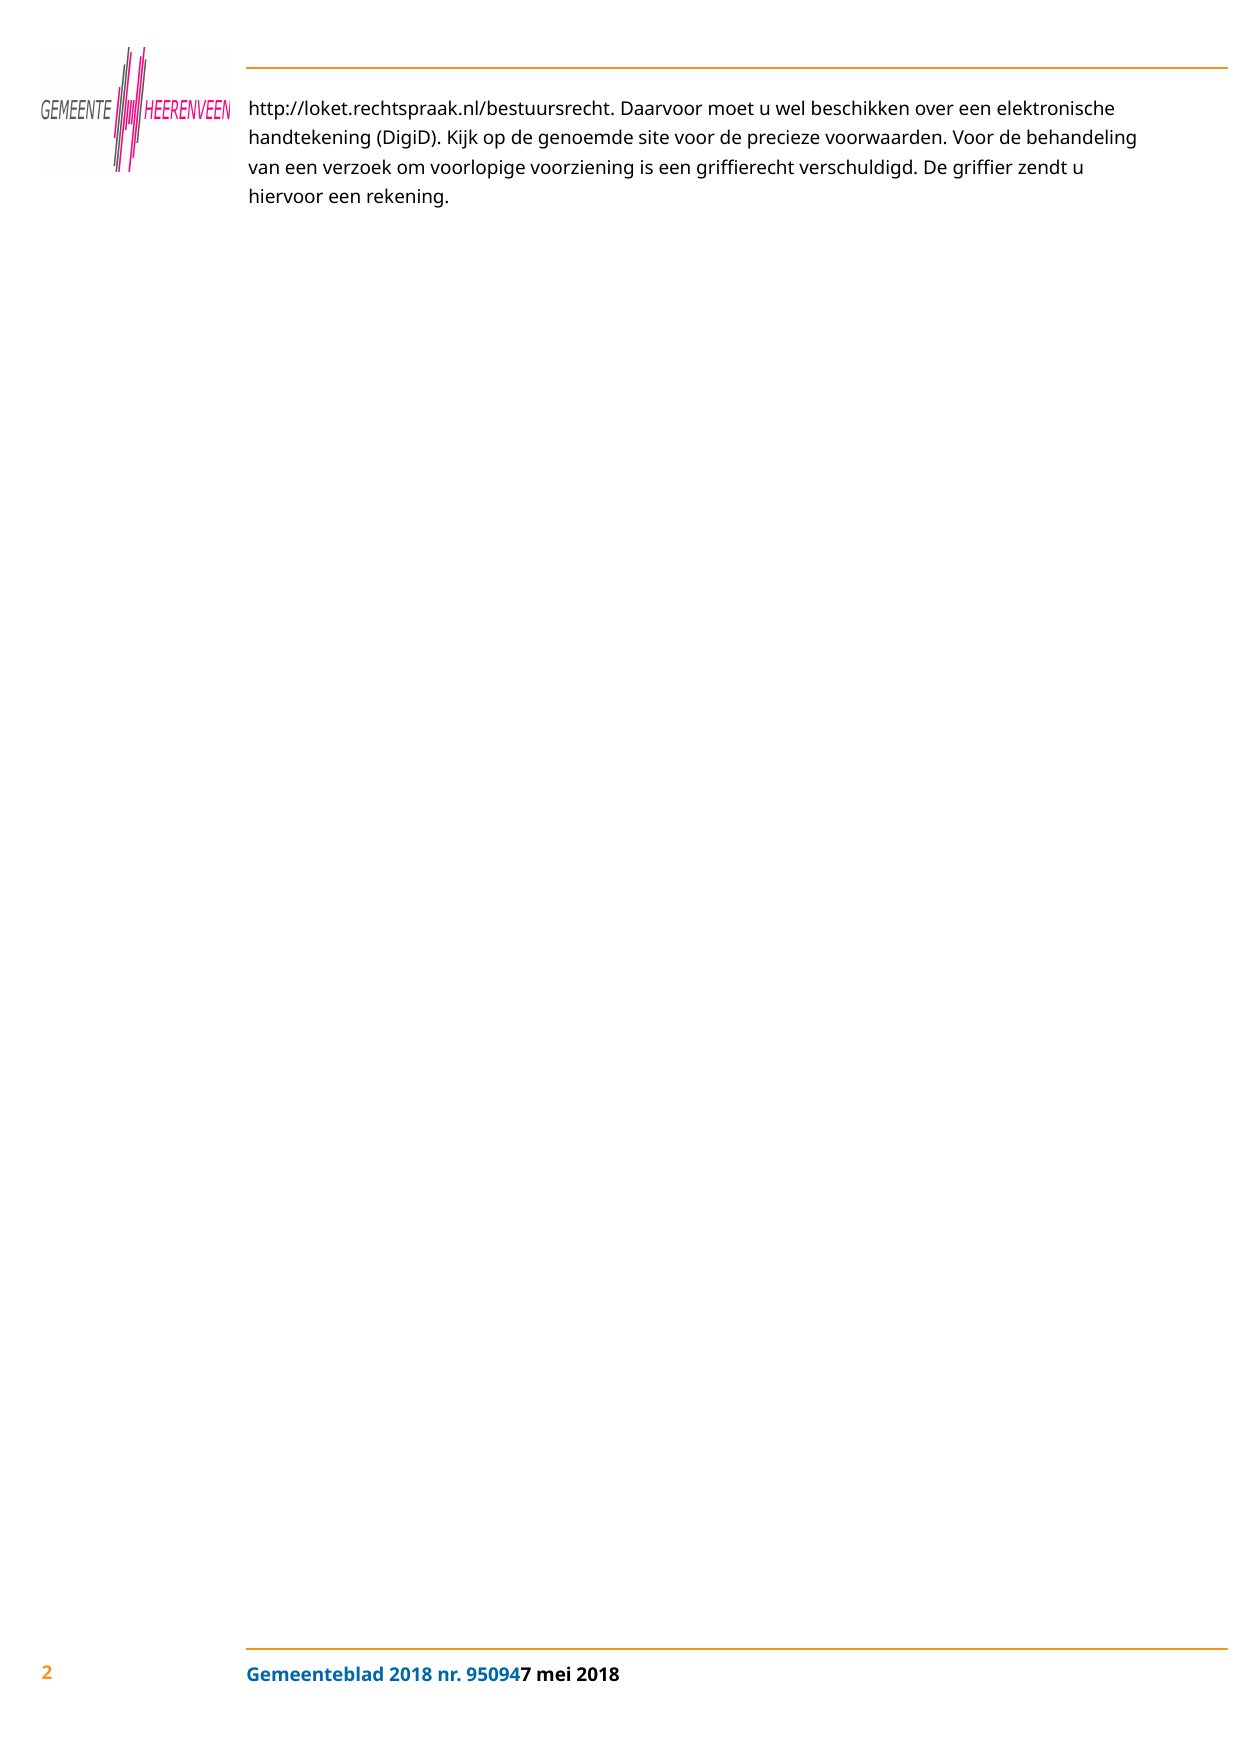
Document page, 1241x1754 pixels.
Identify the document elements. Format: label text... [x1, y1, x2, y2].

text http://loket.rechtspraak.nl/bestuursrecht. Daarvoor moet u wel beschikken over een elektronische handtekening (DigiD). Kijk op de genoemde site voor de precieze voorwaarden. Voor de behandeling van een verzoek om voorlopige voorziening is een griffierecht verschuldigd. De griffier zendt u hiervoor een rekening. [248, 95, 1152, 209]
picture [41, 47, 231, 172]
